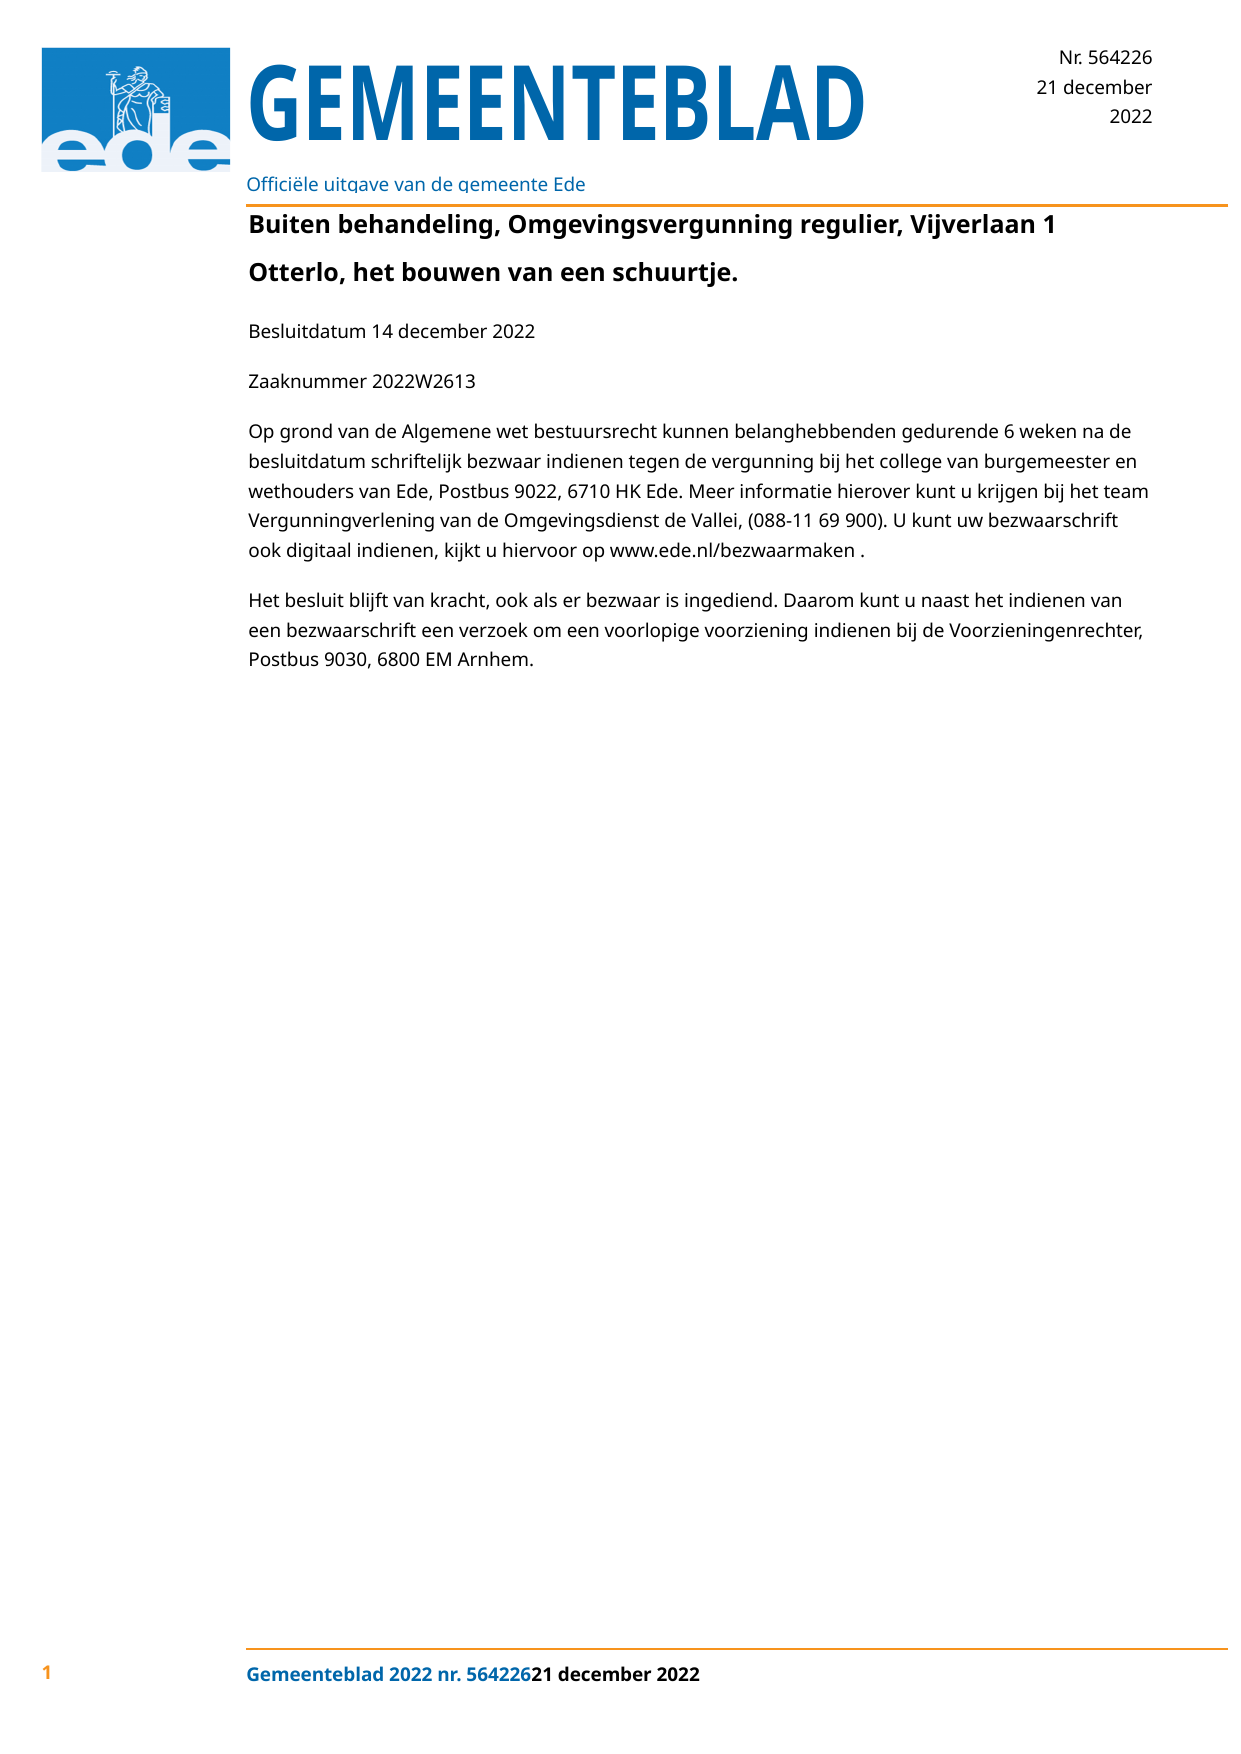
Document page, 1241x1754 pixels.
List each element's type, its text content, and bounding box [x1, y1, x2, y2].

text Zaaknummer 2022W2613 [248, 368, 1152, 394]
picture [41, 47, 231, 172]
text Besluitdatum 14 december 2022 [248, 318, 1152, 344]
text Het besluit blijft van kracht, ook als er bezwaar is ingediend. Daarom kunt u naast het indienen van een bezwaarschrift een verzoek om een voorlopige voorziening indienen bij de Voorzieningenrechter, Postbus 9030, 6800 EM Arnhem. [248, 587, 1152, 672]
text Op grond van de Algemene wet bestuursrecht kunnen belanghebbenden gedurende 6 weken na de besluitdatum schriftelijk bezwaar indienen tegen de vergunning bij het college van burgemeester en wethouders van Ede, Postbus 9022, 6710 HK Ede. Meer informatie hierover kunt u krijgen bij het team Vergunningverlening van de Omgevingsdienst de Vallei, (088-11 69 900). U kunt uw bezwaarschrift ook digitaal indienen, kijkt u hiervoor op www.ede.nl/bezwaarmaken . [248, 419, 1152, 563]
text Buiten behandeling, Omgevingsvergunning regulier, Vijverlaan 1 Otterlo, het bouwen van een schuurtje. [248, 207, 1152, 288]
